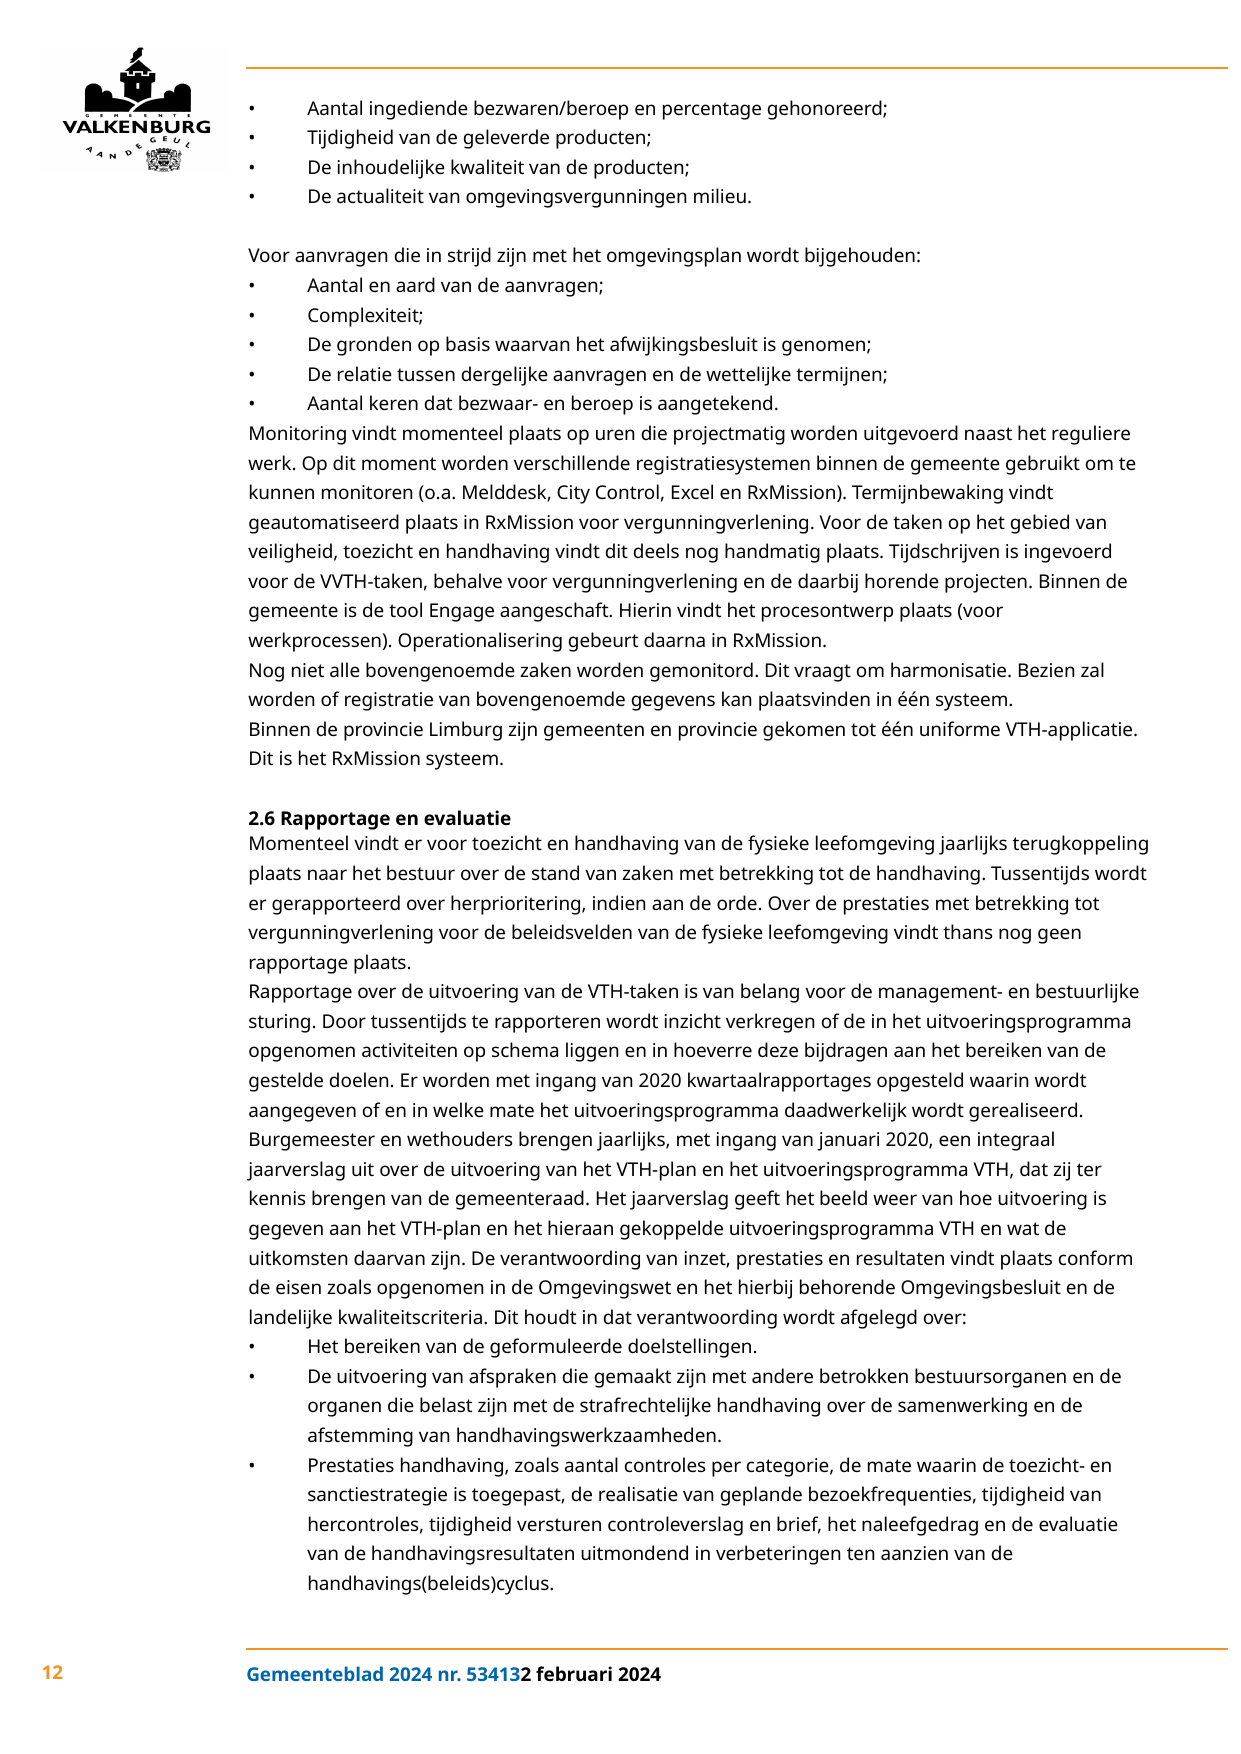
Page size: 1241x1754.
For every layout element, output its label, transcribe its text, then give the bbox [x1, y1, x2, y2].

picture [41, 47, 231, 172]
list Aantal ingediende bezwaren/beroep en percentage gehonoreerd; [248, 95, 1152, 121]
list Aantal en aard van de aanvragen; [248, 272, 1152, 298]
text Momenteel vindt er voor toezicht en handhaving van de fysieke leefomgeving jaarlijks terugkoppeling plaats naar het bestuur over de stand van zaken met betrekking tot de handhaving. Tussentijds wordt er gerapporteerd over herprioritering, indien aan de orde. Over de prestaties met betrekking tot vergunningverlening voor de beleidsvelden van de fysieke leefomgeving vindt thans nog geen rapportage plaats. [248, 831, 1152, 974]
text Burgemeester en wethouders brengen jaarlijks, met ingang van januari 2020, een integraal jaarverslag uit over de uitvoering van het VTH-plan en het uitvoeringsprogramma VTH, dat zij ter kennis brengen van de gemeenteraad. Het jaarverslag geeft het beeld weer van hoe uitvoering is gegeven aan het VTH-plan en het hieraan gekoppelde uitvoeringsprogramma VTH en wat de uitkomsten daarvan zijn. De verantwoording van inzet, prestaties en resultaten vindt plaats conform de eisen zoals opgenomen in de Omgevingswet en het hierbij behorende Omgevingsbesluit en de landelijke kwaliteitscriteria. Dit houdt in dat verantwoording wordt afgelegd over: [248, 1126, 1152, 1329]
list Prestaties handhaving, zoals aantal controles per categorie, de mate waarin de toezicht- en sanctiestrategie is toegepast, de realisatie van geplande bezoekfrequenties, tijdigheid van hercontroles, tijdigheid versturen controleverslag en brief, het naleefgedrag en de evaluatie van de handhavingsresultaten uitmondend in verbeteringen ten aanzien van de handhavings(beleids)cyclus. [248, 1452, 1152, 1596]
list De inhoudelijke kwaliteit van de producten; [248, 154, 1152, 180]
text Monitoring vindt momenteel plaats op uren die projectmatig worden uitgevoerd naast het reguliere werk. Op dit moment worden verschillende registratiesystemen binnen de gemeente gebruikt om te kunnen monitoren (o.a. Melddesk, City Control, Excel en RxMission). Termijnbewaking vindt geautomatiseerd plaats in RxMission voor vergunningverlening. Voor de taken op het gebied van veiligheid, toezicht en handhaving vindt dit deels nog handmatig plaats. Tijdschrijven is ingevoerd voor de VVTH-taken, behalve voor vergunningverlening en de daarbij horende projecten. Binnen de gemeente is de tool Engage aangeschaft. Hierin vindt het procesontwerp plaats (voor werkprocessen). Operationalisering gebeurt daarna in RxMission. [248, 420, 1152, 653]
list De relatie tussen dergelijke aanvragen en de wettelijke termijnen; [248, 361, 1152, 387]
list Het bereiken van de geformuleerde doelstellingen. [248, 1333, 1152, 1359]
text 2.6 Rapportage en evaluatie [248, 805, 1152, 831]
list De gronden op basis waarvan het afwijkingsbesluit is genomen; [248, 331, 1152, 357]
list Aantal keren dat bezwaar- en beroep is aangetekend. [248, 391, 1152, 416]
text Rapportage over de uitvoering van de VTH-taken is van belang voor de management- en bestuurlijke sturing. Door tussentijds te rapporteren wordt inzicht verkregen of de in het uitvoeringsprogramma opgenomen activiteiten op schema liggen en in hoeverre deze bijdragen aan het bereiken van de gestelde doelen. Er worden met ingang van 2020 kwartaalrapportages opgesteld waarin wordt aangegeven of en in welke mate het uitvoeringsprogramma daadwerkelijk wordt gerealiseerd. [248, 978, 1152, 1122]
list De uitvoering van afspraken die gemaakt zijn met andere betrokken bestuursorganen en de organen die belast zijn met de strafrechtelijke handhaving over de samenwerking en de afstemming van handhavingswerkzaamheden. [248, 1363, 1152, 1448]
list Tijdigheid van de geleverde producten; [248, 124, 1152, 150]
list De actualiteit van omgevingsvergunningen milieu. [248, 183, 1152, 209]
text Nog niet alle bovengenoemde zaken worden gemonitord. Dit vraagt om harmonisatie. Bezien zal worden of registratie van bovengenoemde gegevens kan plaatsvinden in één systeem. [248, 657, 1152, 712]
text Binnen de provincie Limburg zijn gemeenten en provincie gekomen tot één uniforme VTH-applicatie. Dit is het RxMission systeem. [248, 716, 1152, 771]
list Complexiteit; [248, 302, 1152, 328]
text Voor aanvragen die in strijd zijn met het omgevingsplan wordt bijgehouden: [248, 243, 1152, 268]
